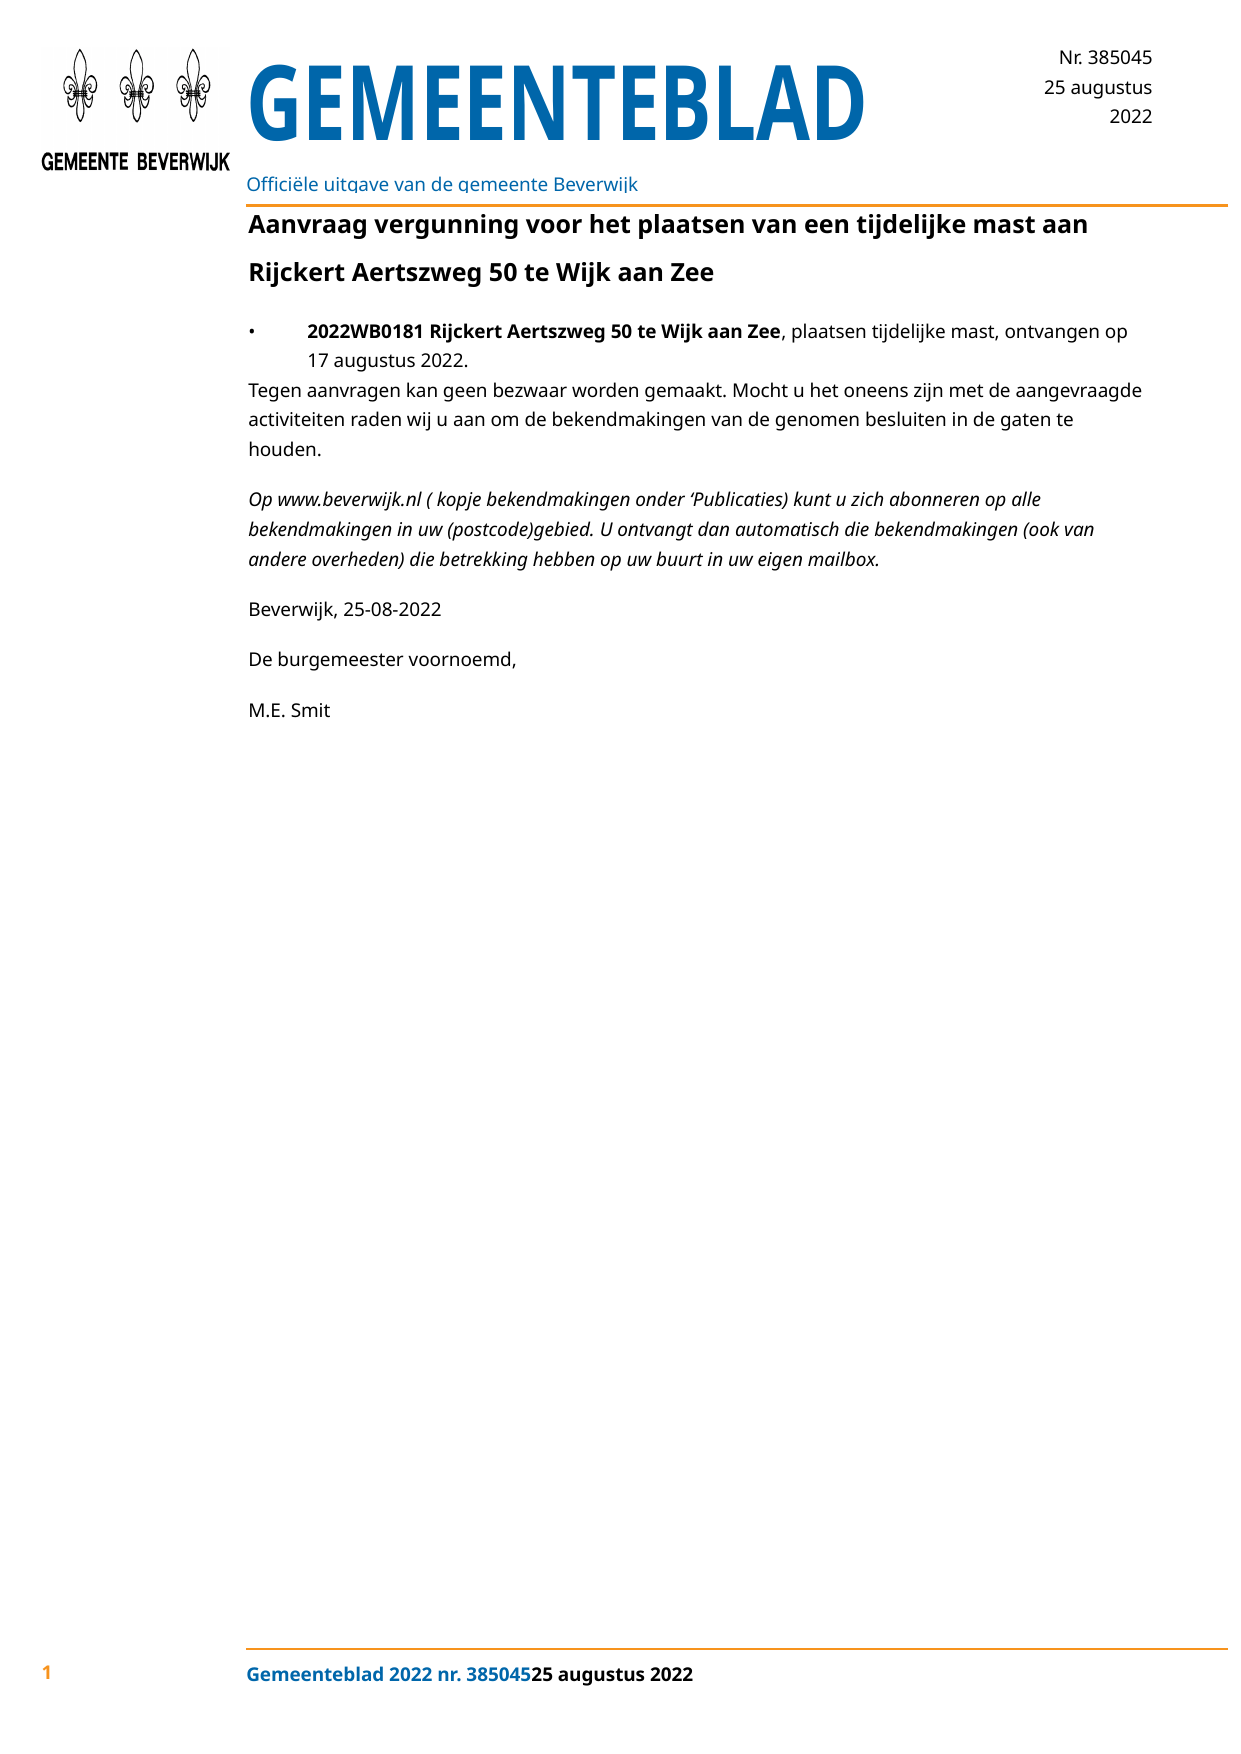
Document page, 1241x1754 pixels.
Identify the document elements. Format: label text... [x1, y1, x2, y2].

text Op www.beverwijk.nl ( kopje bekendmakingen onder ‘Publicaties) kunt u zich abonneren op alle bekendmakingen in uw (postcode)gebied. U ontvangt dan automatisch die bekendmakingen (ook van andere overheden) die betrekking hebben op uw buurt in uw eigen mailbox. [248, 487, 1152, 572]
text M.E. Smit [248, 697, 1152, 723]
text De burgemeester voornoemd, [248, 647, 1152, 672]
list 2022WB0181 Rijckert Aertszweg 50 te Wijk aan Zee, plaatsen tijdelijke mast, ontvangen op 17 augustus 2022. [248, 318, 1152, 373]
text Beverwijk, 25-08-2022 [248, 596, 1152, 622]
text Tegen aanvragen kan geen bezwaar worden gemaakt. Mocht u het oneens zijn met de aangevraagde activiteiten raden wij u aan om de bekendmakingen van de genomen besluiten in de gaten te houden. [248, 377, 1152, 462]
picture [41, 47, 231, 172]
text Aanvraag vergunning voor het plaatsen van een tijdelijke mast aan Rijckert Aertszweg 50 te Wijk aan Zee [248, 207, 1152, 288]
